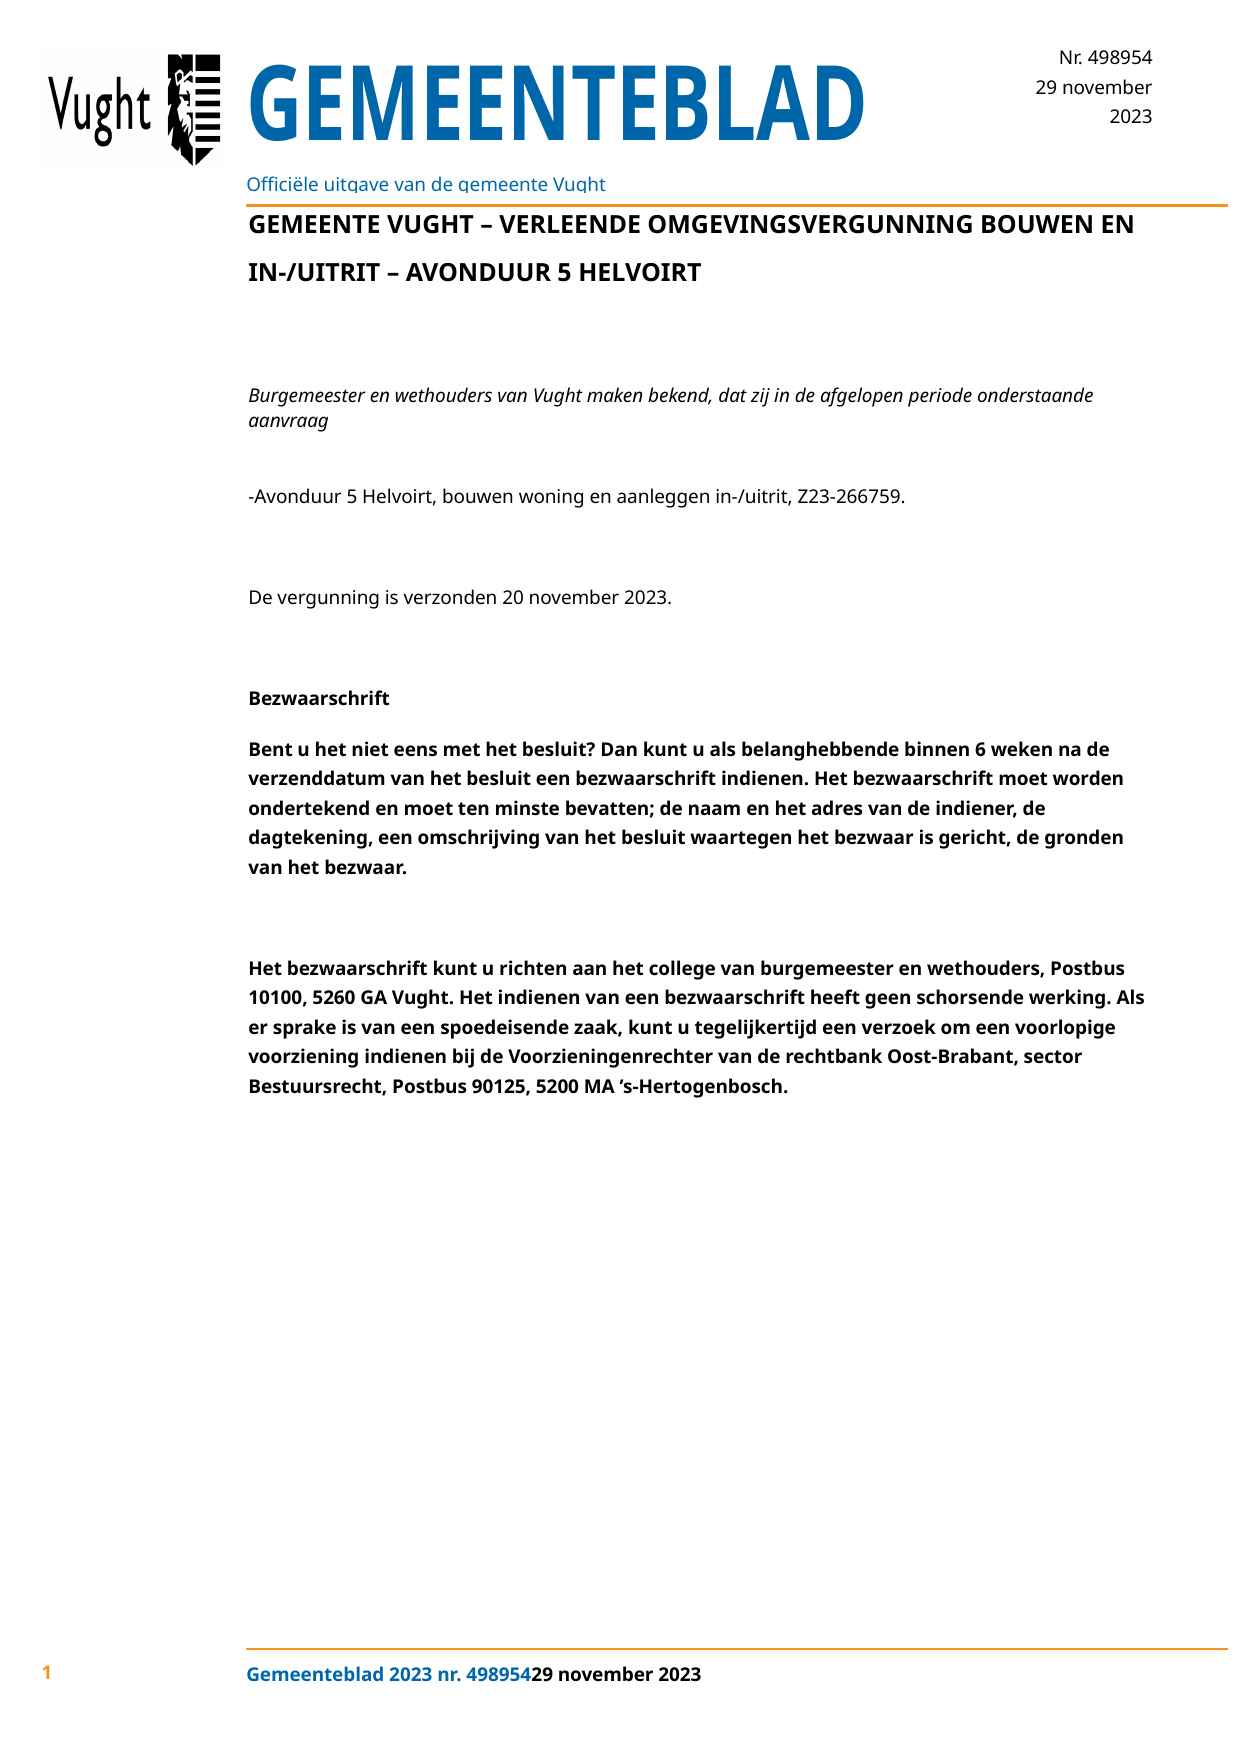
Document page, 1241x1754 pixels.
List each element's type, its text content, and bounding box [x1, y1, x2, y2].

text Burgemeester en wethouders van Vught maken bekend, dat zij in de afgelopen periode onderstaande aanvraag [248, 382, 1152, 433]
text GEMEENTE VUGHT – VERLEENDE OMGEVINGSVERGUNNING BOUWEN EN IN-/UITRIT – AVONDUUR 5 HELVOIRT [248, 207, 1152, 288]
text Het bezwaarschrift kunt u richten aan het college van burgemeester en wethouders, Postbus 10100, 5260 GA Vught. Het indienen van een bezwaarschrift heeft geen schorsende werking. Als er sprake is van een spoedeisende zaak, kunt u tegelijkertijd een verzoek om een voorlopige voorziening indienen bij de Voorzieningenrechter van de rechtbank Oost-Brabant, sector Bestuursrecht, Postbus 90125, 5200 MA ’s-Hertogenbosch. [248, 955, 1152, 1099]
text -Avonduur 5 Helvoirt, bouwen woning en aanleggen in-/uitrit, Z23-266759. [248, 484, 1152, 509]
text Bezwaarschrift [248, 685, 1152, 711]
text De vergunning is verzonden 20 november 2023. [248, 584, 1152, 610]
text Bent u het niet eens met het besluit? Dan kunt u als belanghebbende binnen 6 weken na de verzenddatum van het besluit een bezwaarschrift indienen. Het bezwaarschrift moet worden ondertekend en moet ten minste bevatten; de naam en het adres van de indiener, de dagtekening, een omschrijving van het besluit waartegen het bezwaar is gericht, de gronden van het bezwaar. [248, 736, 1152, 880]
picture [41, 47, 231, 172]
